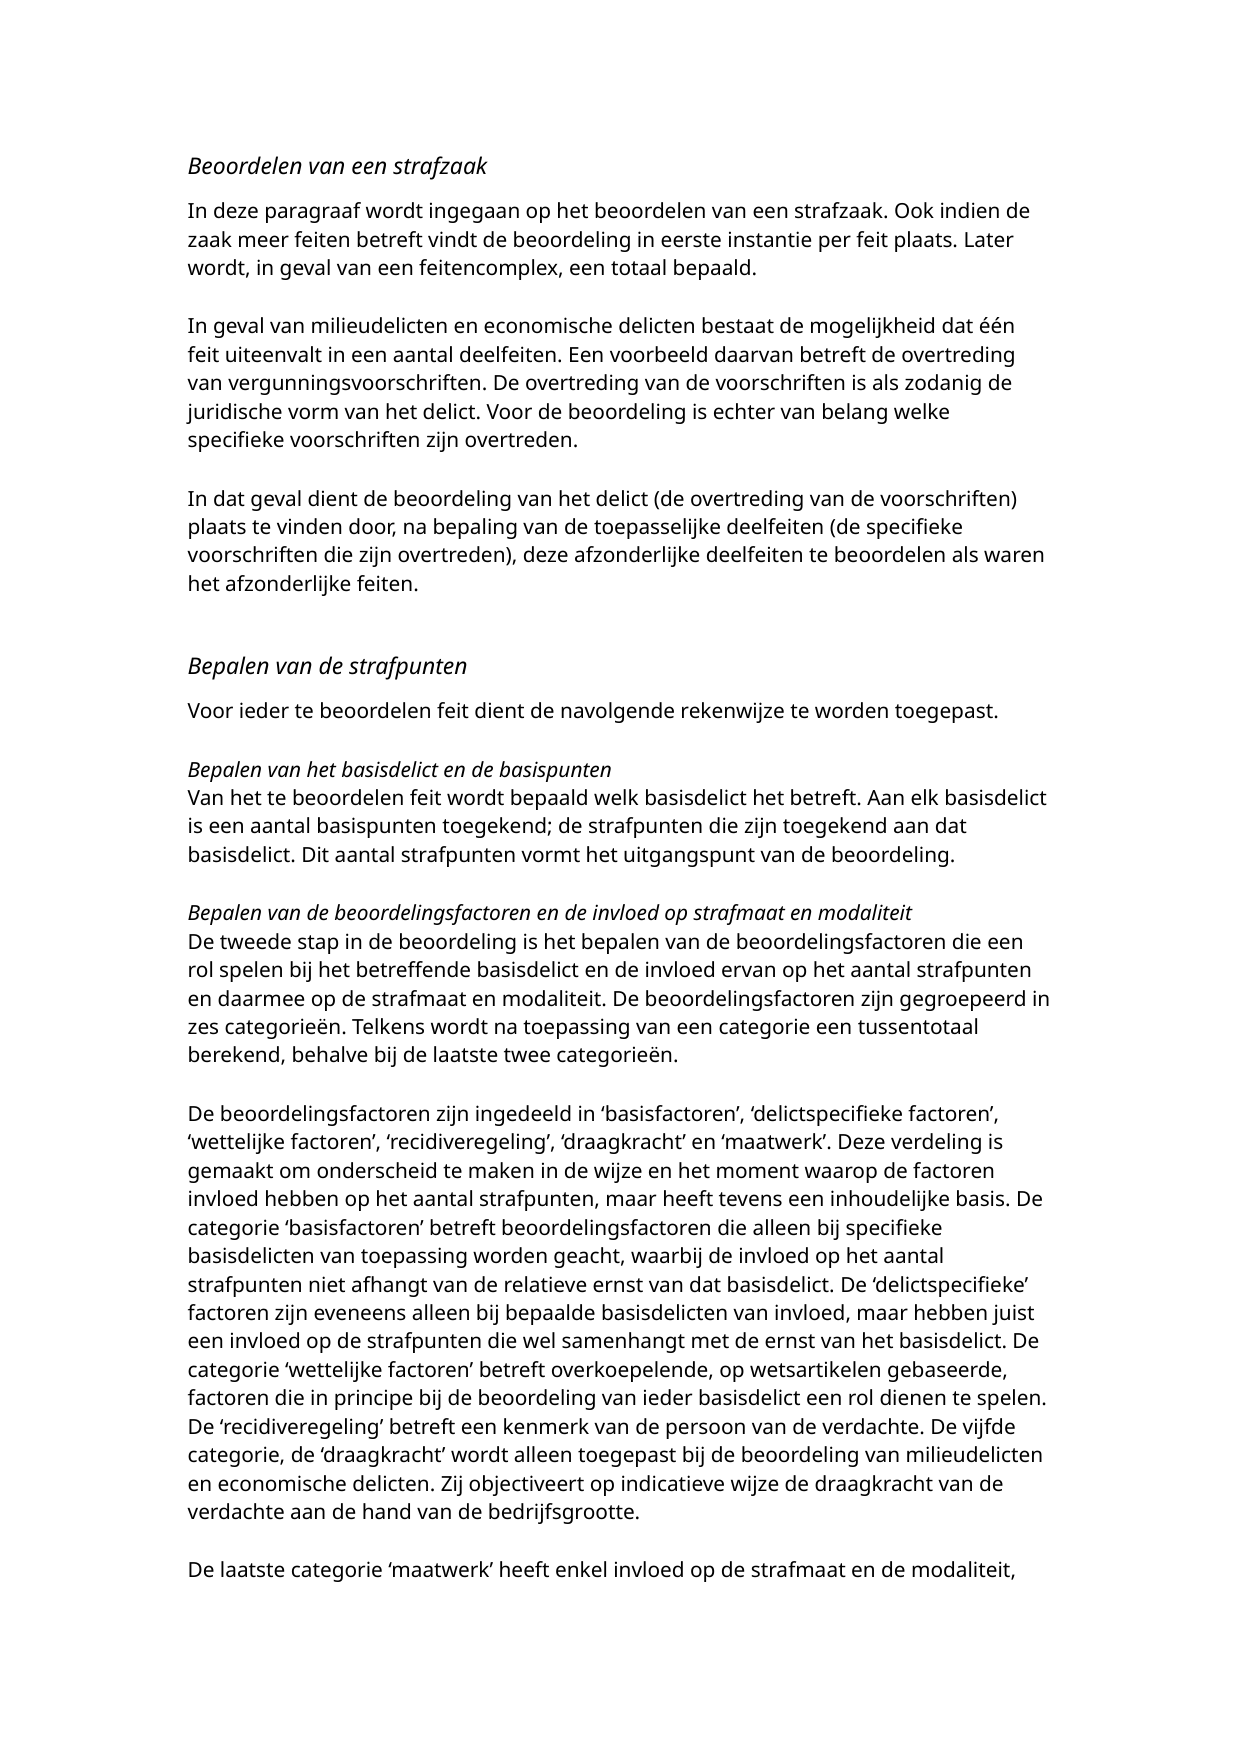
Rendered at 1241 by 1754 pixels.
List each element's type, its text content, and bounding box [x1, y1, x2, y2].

subtitle Beoordelen van een strafzaak [187, 150, 1053, 181]
text In dat geval dient de beoordeling van het delict (de overtreding van de voorschriften) plaats te vinden door, na bepaling van de toepasselijke deelfeiten (de specifieke voorschriften die zijn overtreden), deze afzonderlijke deelfeiten te beoordelen als waren het afzonderlijke feiten. [187, 484, 1053, 597]
text De beoordelingsfactoren zijn ingedeeld in ‘basisfactoren’, ‘delictspecifieke factoren’, ‘wettelijke factoren’, ‘recidiveregeling’, ‘draagkracht’ en ‘maatwerk’. Deze verdeling is gemaakt om onderscheid te maken in de wijze en het moment waarop de factoren invloed hebben op het aantal strafpunten, maar heeft tevens een inhoudelijke basis. De categorie ‘basisfactoren’ betreft beoordelingsfactoren die alleen bij specifieke basisdelicten van toepassing worden geacht, waarbij de invloed op het aantal strafpunten niet afhangt van de relatieve ernst van dat basisdelict. De ‘delictspecifieke’ factoren zijn eveneens alleen bij bepaalde basisdelicten van invloed, maar hebben juist een invloed op de strafpunten die wel samenhangt met de ernst van het basisdelict. De categorie ‘wettelijke factoren’ betreft overkoepelende, op wetsartikelen gebaseerde, factoren die in principe bij de beoordeling van ieder basisdelict een rol dienen te spelen. De ‘recidiveregeling’ betreft een kenmerk van de persoon van de verdachte. De vijfde categorie, de ‘draagkracht’ wordt alleen toegepast bij de beoordeling van milieudelicten en economische delicten. Zij objectiveert op indicatieve wijze de draagkracht van de verdachte aan de hand van de bedrijfsgrootte. [187, 1099, 1053, 1526]
text In geval van milieudelicten en economische delicten bestaat de mogelijkheid dat één feit uiteenvalt in een aantal deelfeiten. Een voorbeeld daarvan betreft de overtreding van vergunningsvoorschriften. De overtreding van de voorschriften is als zodanig de juridische vorm van het delict. Voor de beoordeling is echter van belang welke specifieke voorschriften zijn overtreden. [187, 312, 1053, 454]
subtitle Bepalen van de strafpunten [187, 650, 1053, 681]
text De tweede stap in de beoordeling is het bepalen van de beoordelingsfactoren die een rol spelen bij het betreffende basisdelict en de invloed ervan op het aantal strafpunten en daarmee op de strafmaat en modaliteit. De beoordelingsfactoren zijn gegroepeerd in zes categorieën. Telkens wordt na toepassing van een categorie een tussentotaal berekend, behalve bij de laatste twee categorieën. [187, 927, 1053, 1069]
text Bepalen van het basisdelict en de basispunten [187, 755, 1053, 783]
text Voor ieder te beoordelen feit dient de navolgende rekenwijze te worden toegepast. [187, 696, 1053, 725]
text De laatste categorie ‘maatwerk’ heeft enkel invloed op de strafmaat en de modaliteit, [187, 1556, 1053, 1584]
text Bepalen van de beoordelingsfactoren en de invloed op strafmaat en modaliteit [187, 898, 1053, 927]
text Van het te beoordelen feit wordt bepaald welk basisdelict het betreft. Aan elk basisdelict is een aantal basispunten toegekend; de strafpunten die zijn toegekend aan dat basisdelict. Dit aantal strafpunten vormt het uitgangspunt van de beoordeling. [187, 783, 1053, 868]
text In deze paragraaf wordt ingegaan op het beoordelen van een strafzaak. Ook indien de zaak meer feiten betreft vindt de beoordeling in eerste instantie per feit plaats. Later wordt, in geval van een feitencomplex, een totaal bepaald. [187, 196, 1053, 282]
